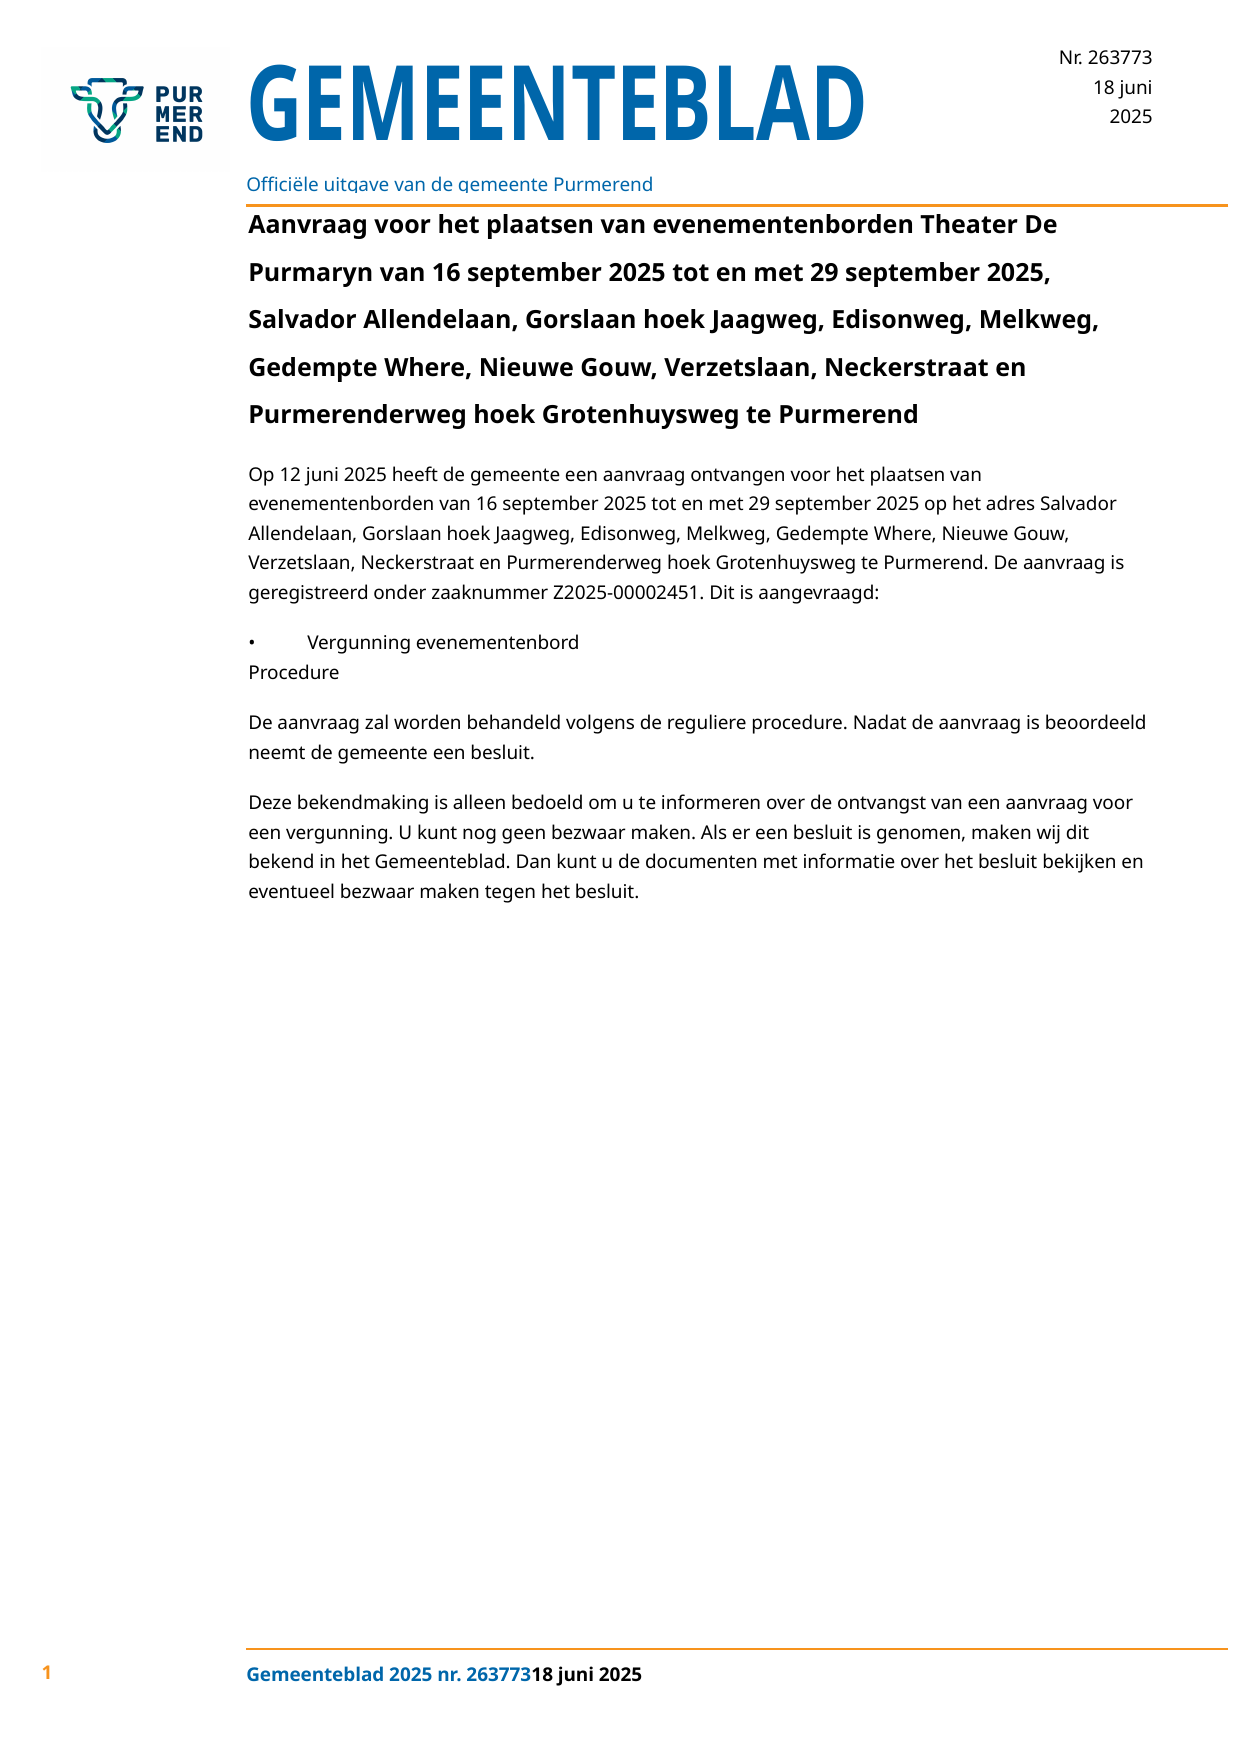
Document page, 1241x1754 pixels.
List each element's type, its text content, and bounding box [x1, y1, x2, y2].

text Deze bekendmaking is alleen bedoeld om u te informeren over de ontvangst van een aanvraag voor een vergunning. U kunt nog geen bezwaar maken. Als er een besluit is genomen, maken wij dit bekend in het Gemeenteblad. Dan kunt u de documenten met informatie over het besluit bekijken en eventueel bezwaar maken tegen het besluit. [248, 789, 1152, 904]
text Aanvraag voor het plaatsen van evenementenborden Theater De Purmaryn van 16 september 2025 tot en met 29 september 2025, Salvador Allendelaan, Gorslaan hoek Jaagweg, Edisonweg, Melkweg, Gedempte Where, Nieuwe Gouw, Verzetslaan, Neckerstraat en Purmerenderweg hoek Grotenhuysweg te Purmerend [248, 207, 1152, 431]
picture [41, 47, 231, 172]
text De aanvraag zal worden behandeld volgens de reguliere procedure. Nadat de aanvraag is beoordeeld neemt de gemeente een besluit. [248, 709, 1152, 765]
text Procedure [248, 659, 1152, 685]
list Vergunning evenementenbord [248, 629, 1152, 655]
text Op 12 juni 2025 heeft de gemeente een aanvraag ontvangen voor het plaatsen van evenementenborden van 16 september 2025 tot en met 29 september 2025 op het adres Salvador Allendelaan, Gorslaan hoek Jaagweg, Edisonweg, Melkweg, Gedempte Where, Nieuwe Gouw, Verzetslaan, Neckerstraat en Purmerenderweg hoek Grotenhuysweg te Purmerend. De aanvraag is geregistreerd onder zaaknummer Z2025-00002451. Dit is aangevraagd: [248, 461, 1152, 605]
